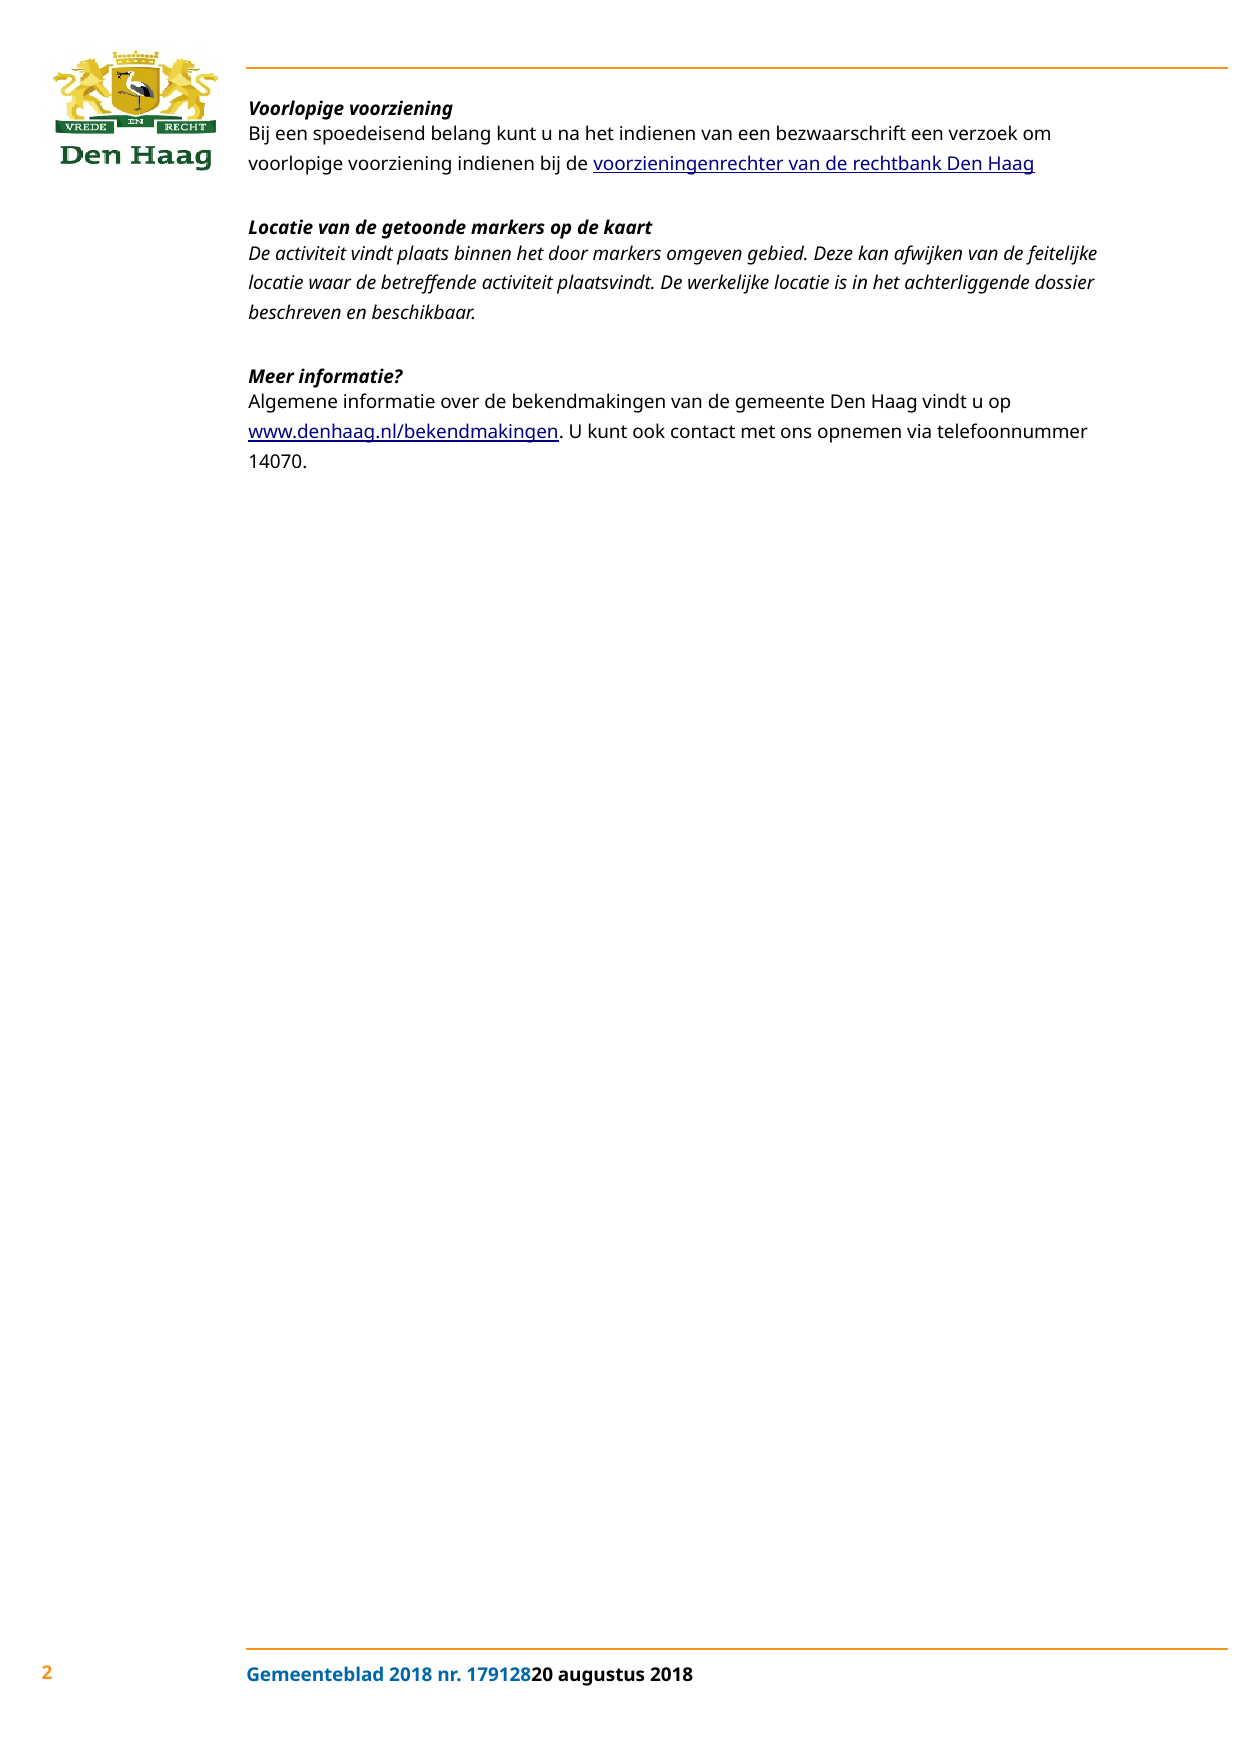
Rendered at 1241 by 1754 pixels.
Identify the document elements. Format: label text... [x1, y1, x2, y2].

text Locatie van de getoonde markers op de kaart [248, 214, 1152, 240]
text Bij een spoedeisend belang kunt u na het indienen van een bezwaarschrift een verzoek om voorlopige voorziening indienen bij de voorzieningenrechter van de rechtbank Den Haag [248, 121, 1152, 176]
picture [41, 47, 231, 172]
text De activiteit vindt plaats binnen het door markers omgeven gebied. Deze kan afwijken van de feitelijke locatie waar de betreffende activiteit plaatsvindt. De werkelijke locatie is in het achterliggende dossier beschreven en beschikbaar. [248, 240, 1152, 325]
text Voorlopige voorziening [248, 95, 1152, 121]
text Algemene informatie over de bekendmakingen van de gemeente Den Haag vindt u op www.denhaag.nl/bekendmakingen. U kunt ook contact met ons opnemen via telefoonnummer 14070. [248, 389, 1152, 473]
text Meer informatie? [248, 363, 1152, 389]
